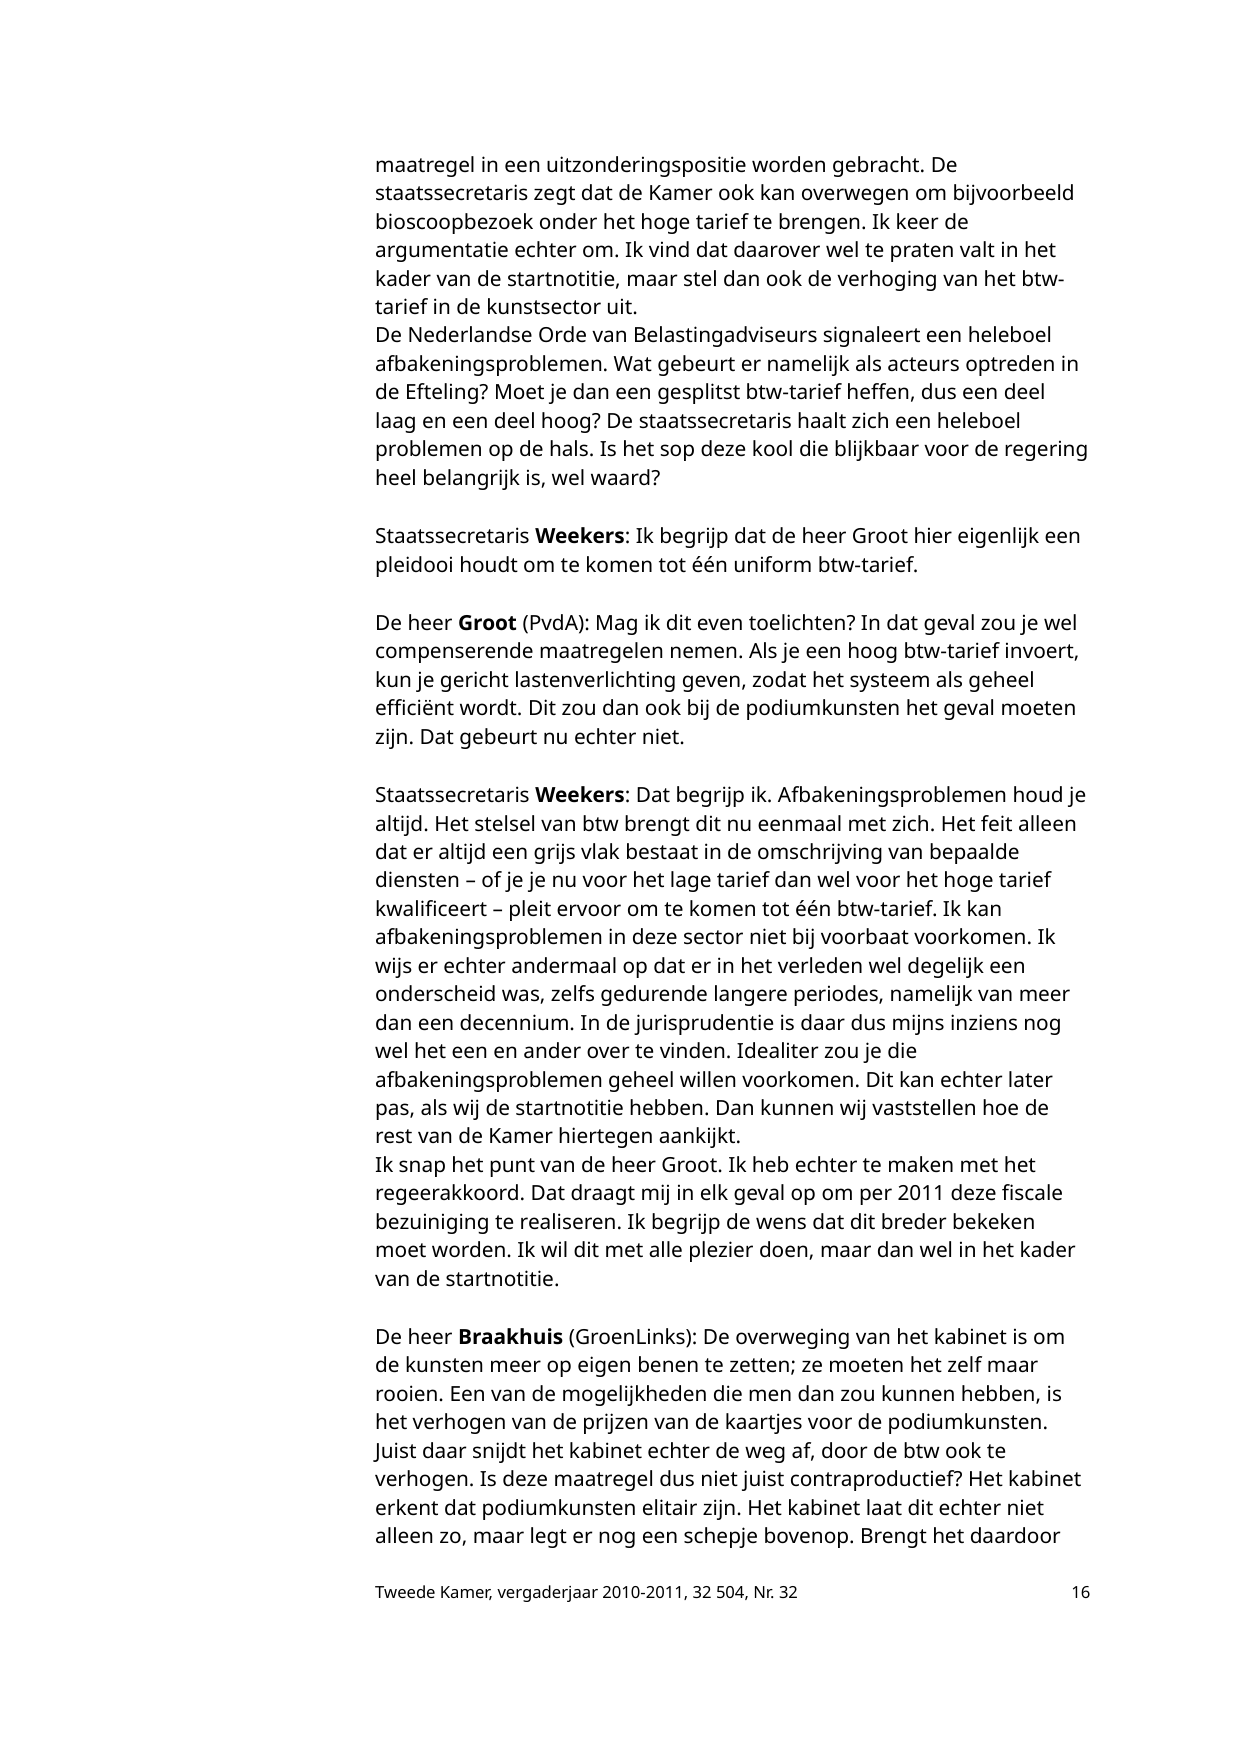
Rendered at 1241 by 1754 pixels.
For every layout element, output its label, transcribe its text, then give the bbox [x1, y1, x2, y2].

text De heer Groot (PvdA): Mag ik dit even toelichten? In dat geval zou je wel compenserende maatregelen nemen. Als je een hoog btw-tarief invoert, kun je gericht lastenverlichting geven, zodat het systeem als geheel efficiënt wordt. Dit zou dan ook bij de podiumkunsten het geval moeten zijn. Dat gebeurt nu echter niet. [375, 608, 1090, 750]
text Staatssecretaris Weekers: Ik begrijp dat de heer Groot hier eigenlijk een pleidooi houdt om te komen tot één uniform btw-tarief. [375, 521, 1090, 578]
text Ik snap het punt van de heer Groot. Ik heb echter te maken met het regeerakkoord. Dat draagt mij in elk geval op om per 2011 deze fiscale bezuiniging te realiseren. Ik begrijp de wens dat dit breder bekeken moet worden. Ik wil dit met alle plezier doen, maar dan wel in het kader van de startnotitie. [375, 1150, 1090, 1292]
text De heer Braakhuis (GroenLinks): De overweging van het kabinet is om de kunsten meer op eigen benen te zetten; ze moeten het zelf maar rooien. Een van de mogelijkheden die men dan zou kunnen hebben, is het verhogen van de prijzen van de kaartjes voor de podiumkunsten. Juist daar snijdt het kabinet echter de weg af, door de btw ook te verhogen. Is deze maatregel dus niet juist contraproductief? Het kabinet erkent dat podiumkunsten elitair zijn. Het kabinet laat dit echter niet alleen zo, maar legt er nog een schepje bovenop. Brengt het daardoor [375, 1322, 1090, 1550]
text maatregel in een uitzonderingspositie worden gebracht. De staatssecretaris zegt dat de Kamer ook kan overwegen om bijvoorbeeld bioscoopbezoek onder het hoge tarief te brengen. Ik keer de argumentatie echter om. Ik vind dat daarover wel te praten valt in het kader van de startnotitie, maar stel dan ook de verhoging van het btw-tarief in de kunstsector uit. [375, 150, 1090, 321]
text Staatssecretaris Weekers: Dat begrijp ik. Afbakeningsproblemen houd je altijd. Het stelsel van btw brengt dit nu eenmaal met zich. Het feit alleen dat er altijd een grijs vlak bestaat in de omschrijving van bepaalde diensten – of je je nu voor het lage tarief dan wel voor het hoge tarief kwalificeert – pleit ervoor om te komen tot één btw-tarief. Ik kan afbakeningsproblemen in deze sector niet bij voorbaat voorkomen. Ik wijs er echter andermaal op dat er in het verleden wel degelijk een onderscheid was, zelfs gedurende langere periodes, namelijk van meer dan een decennium. In de jurisprudentie is daar dus mijns inziens nog wel het een en ander over te vinden. Idealiter zou je die afbakeningsproblemen geheel willen voorkomen. Dit kan echter later pas, als wij de startnotitie hebben. Dan kunnen wij vaststellen hoe de rest van de Kamer hiertegen aankijkt. [375, 780, 1090, 1150]
text De Nederlandse Orde van Belastingadviseurs signaleert een heleboel afbakeningsproblemen. Wat gebeurt er namelijk als acteurs optreden in de Efteling? Moet je dan een gesplitst btw-tarief heffen, dus een deel laag en een deel hoog? De staatssecretaris haalt zich een heleboel problemen op de hals. Is het sop deze kool die blijkbaar voor de regering heel belangrijk is, wel waard? [375, 321, 1090, 491]
